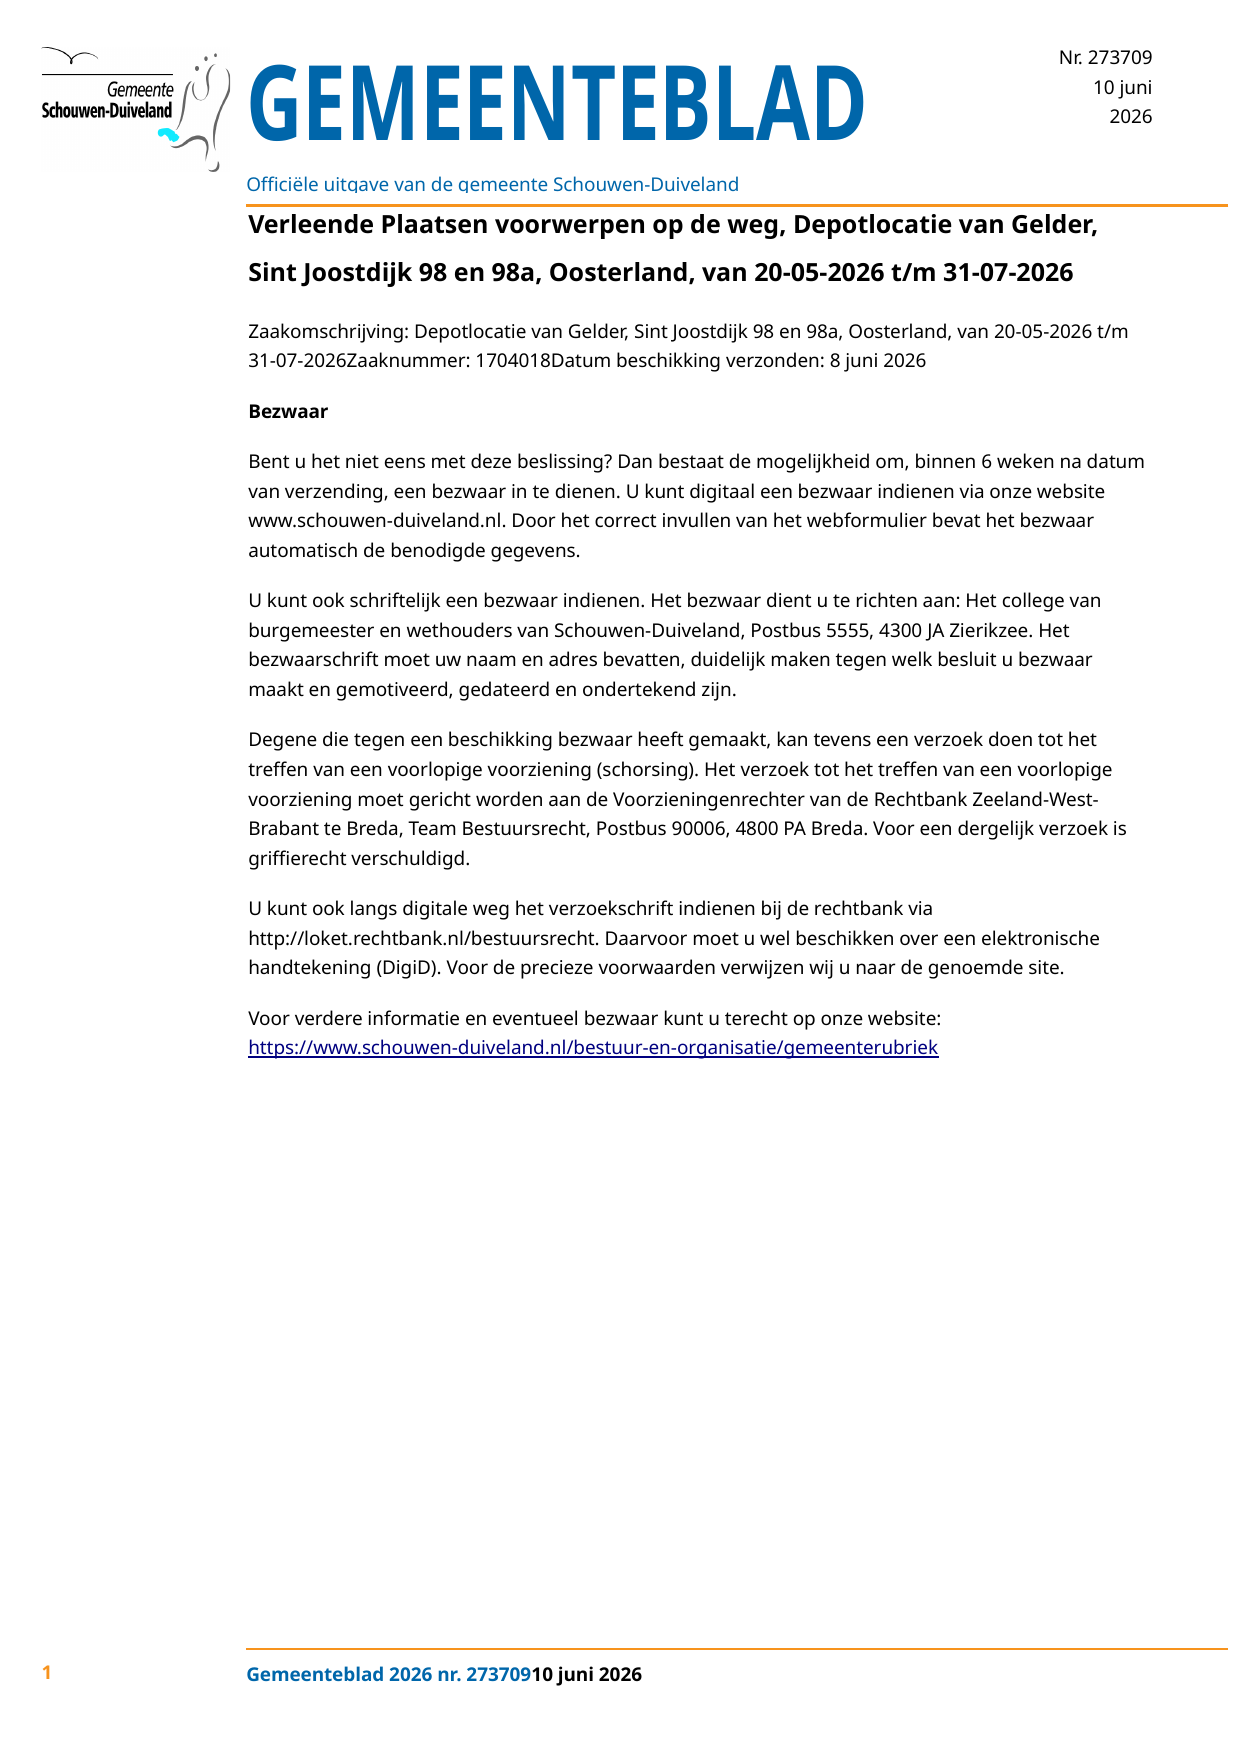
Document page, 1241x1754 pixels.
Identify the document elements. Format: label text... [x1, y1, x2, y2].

picture [41, 47, 231, 172]
text Bezwaar [248, 398, 1152, 424]
text U kunt ook langs digitale weg het verzoekschrift indienen bij de rechtbank via http://loket.rechtbank.nl/bestuursrecht. Daarvoor moet u wel beschikken over een elektronische handtekening (DigiD). Voor de precieze voorwaarden verwijzen wij u naar de genoemde site. [248, 895, 1152, 980]
text Zaakomschrijving: Depotlocatie van Gelder, Sint Joostdijk 98 en 98a, Oosterland, van 20-05-2026 t/m 31-07-2026Zaaknummer: 1704018Datum beschikking verzonden: 8 juni 2026 [248, 318, 1152, 373]
text Voor verdere informatie en eventueel bezwaar kunt u terecht op onze website: https://www.schouwen-duiveland.nl/bestuur-en-organisatie/gemeenterubriek [248, 1005, 1152, 1060]
text Bent u het niet eens met deze beslissing? Dan bestaat de mogelijkheid om, binnen 6 weken na datum van verzending, een bezwaar in te dienen. U kunt digitaal een bezwaar indienen via onze website www.schouwen-duiveland.nl. Door het correct invullen van het webformulier bevat het bezwaar automatisch de benodigde gegevens. [248, 448, 1152, 563]
text Degene die tegen een beschikking bezwaar heeft gemaakt, kan tevens een verzoek doen tot het treffen van een voorlopige voorziening (schorsing). Het verzoek tot het treffen van een voorlopige voorziening moet gericht worden aan de Voorzieningenrechter van de Rechtbank Zeeland-West-Brabant te Breda, Team Bestuursrecht, Postbus 90006, 4800 PA Breda. Voor een dergelijk verzoek is griffierecht verschuldigd. [248, 727, 1152, 871]
text Verleende Plaatsen voorwerpen op de weg, Depotlocatie van Gelder, Sint Joostdijk 98 en 98a, Oosterland, van 20-05-2026 t/m 31-07-2026 [248, 207, 1152, 288]
text U kunt ook schriftelijk een bezwaar indienen. Het bezwaar dient u te richten aan: Het college van burgemeester en wethouders van Schouwen-Duiveland, Postbus 5555, 4300 JA Zierikzee. Het bezwaarschrift moet uw naam en adres bevatten, duidelijk maken tegen welk besluit u bezwaar maakt en gemotiveerd, gedateerd en ondertekend zijn. [248, 587, 1152, 702]
